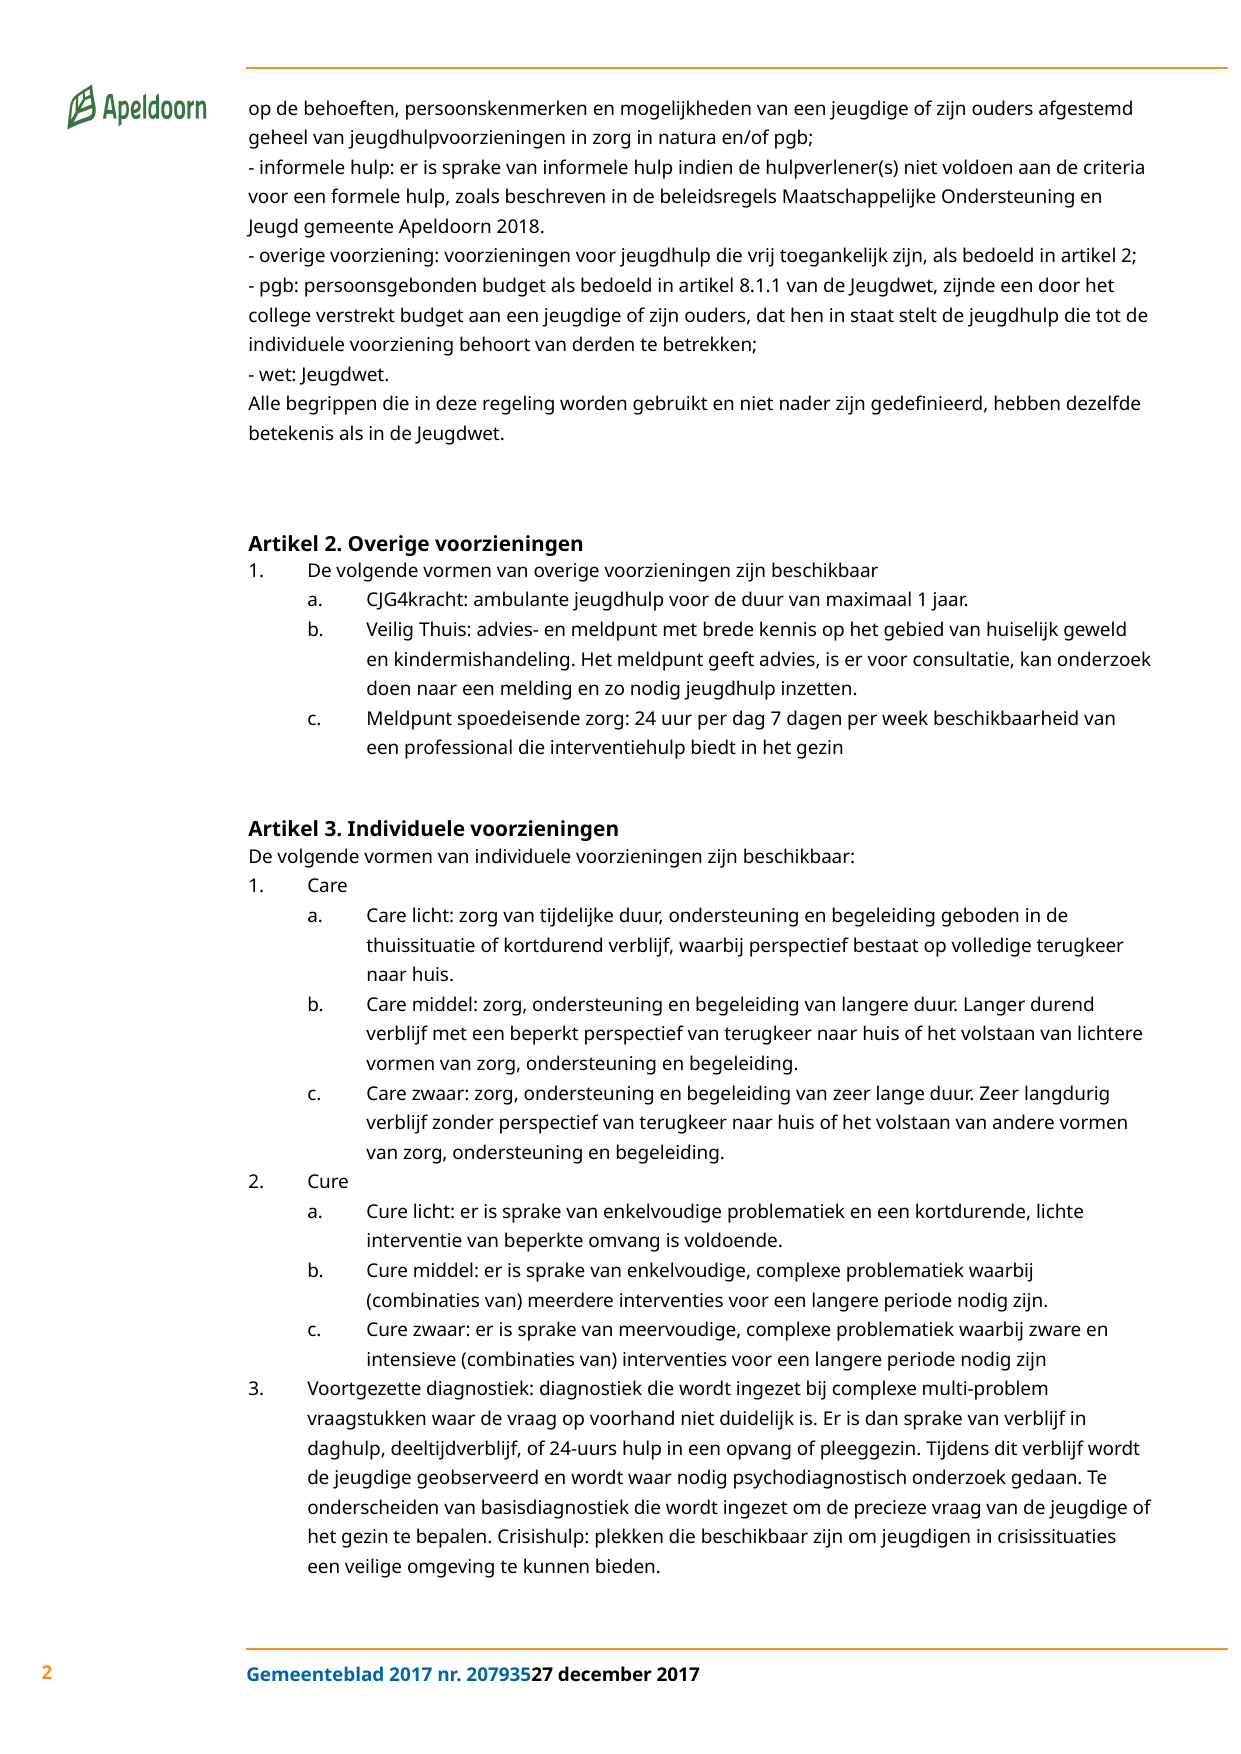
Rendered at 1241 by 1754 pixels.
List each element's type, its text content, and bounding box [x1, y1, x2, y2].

text Artikel 3. Individuele voorzieningen [248, 814, 1152, 843]
list Cure middel: er is sprake van enkelvoudige, complexe problematiek waarbij (combinaties van) meerdere interventies voor een langere periode nodig zijn. [307, 1257, 1152, 1312]
text - pgb: persoonsgebonden budget als bedoeld in artikel 8.1.1 van de Jeugdwet, zijnde een door het college verstrekt budget aan een jeugdige of zijn ouders, dat hen in staat stelt de jeugdhulp die tot de individuele voorziening behoort van derden te betrekken; [248, 272, 1152, 357]
list Care middel: zorg, ondersteuning en begeleiding van langere duur. Langer durend verblijf met een beperkt perspectief van terugkeer naar huis of het volstaan van lichtere vormen van zorg, ondersteuning en begeleiding. [307, 991, 1152, 1076]
text - overige voorziening: voorzieningen voor jeugdhulp die vrij toegankelijk zijn, als bedoeld in artikel 2; [248, 243, 1152, 268]
picture [41, 47, 231, 172]
list CJG4kracht: ambulante jeugdhulp voor de duur van maximaal 1 jaar. [307, 587, 1152, 612]
text De volgende vormen van individuele voorzieningen zijn beschikbaar: [248, 843, 1152, 869]
list Voortgezette diagnostiek: diagnostiek die wordt ingezet bij complexe multi-problem vraagstukken waar de vraag op voorhand niet duidelijk is. Er is dan sprake van verblijf in daghulp, deeltijdverblijf, of 24-uurs hulp in een opvang of pleeggezin. Tijdens dit verblijf wordt de jeugdige geobserveerd en wordt waar nodig psychodiagnostisch onderzoek gedaan. Te onderscheiden van basisdiagnostiek die wordt ingezet om de precieze vraag van de jeugdige of het gezin te bepalen. Crisishulp: plekken die beschikbaar zijn om jeugdigen in crisissituaties een veilige omgeving te kunnen bieden. [248, 1376, 1152, 1579]
text Alle begrippen die in deze regeling worden gebruikt en niet nader zijn gedefinieerd, hebben dezelfde betekenis als in de Jeugdwet. [248, 391, 1152, 446]
list Cure licht: er is sprake van enkelvoudige problematiek en een kortdurende, lichte interventie van beperkte omvang is voldoende. [307, 1198, 1152, 1253]
text Artikel 2. Overige voorzieningen [248, 529, 1152, 557]
text - informele hulp: er is sprake van informele hulp indien de hulpverlener(s) niet voldoen aan de criteria voor een formele hulp, zoals beschreven in de beleidsregels Maatschappelijke Ondersteuning en Jeugd gemeente Apeldoorn 2018. [248, 154, 1152, 239]
list Care licht: zorg van tijdelijke duur, ondersteuning en begeleiding geboden in de thuissituatie of kortdurend verblijf, waarbij perspectief bestaat op volledige terugkeer naar huis. [307, 902, 1152, 987]
text op de behoeften, persoonskenmerken en mogelijkheden van een jeugdige of zijn ouders afgestemd geheel van jeugdhulpvoorzieningen in zorg in natura en/of pgb; [248, 95, 1152, 150]
text - wet: Jeugdwet. [248, 361, 1152, 387]
list Care zwaar: zorg, ondersteuning en begeleiding van zeer lange duur. Zeer langdurig verblijf zonder perspectief van terugkeer naar huis of het volstaan van andere vormen van zorg, ondersteuning en begeleiding. [307, 1080, 1152, 1164]
list De volgende vormen van overige voorzieningen zijn beschikbaar [248, 557, 1152, 583]
list Veilig Thuis: advies- en meldpunt met brede kennis op het gebied van huiselijk geweld en kindermishandeling. Het meldpunt geeft advies, is er voor consultatie, kan onderzoek doen naar een melding en zo nodig jeugdhulp inzetten. [307, 616, 1152, 701]
list Meldpunt spoedeisende zorg: 24 uur per dag 7 dagen per week beschikbaarheid van een professional die interventiehulp biedt in het gezin [307, 705, 1152, 760]
list Care [248, 873, 1152, 898]
list Cure [248, 1168, 1152, 1194]
list Cure zwaar: er is sprake van meervoudige, complexe problematiek waarbij zware en intensieve (combinaties van) interventies voor een langere periode nodig zijn [307, 1316, 1152, 1372]
